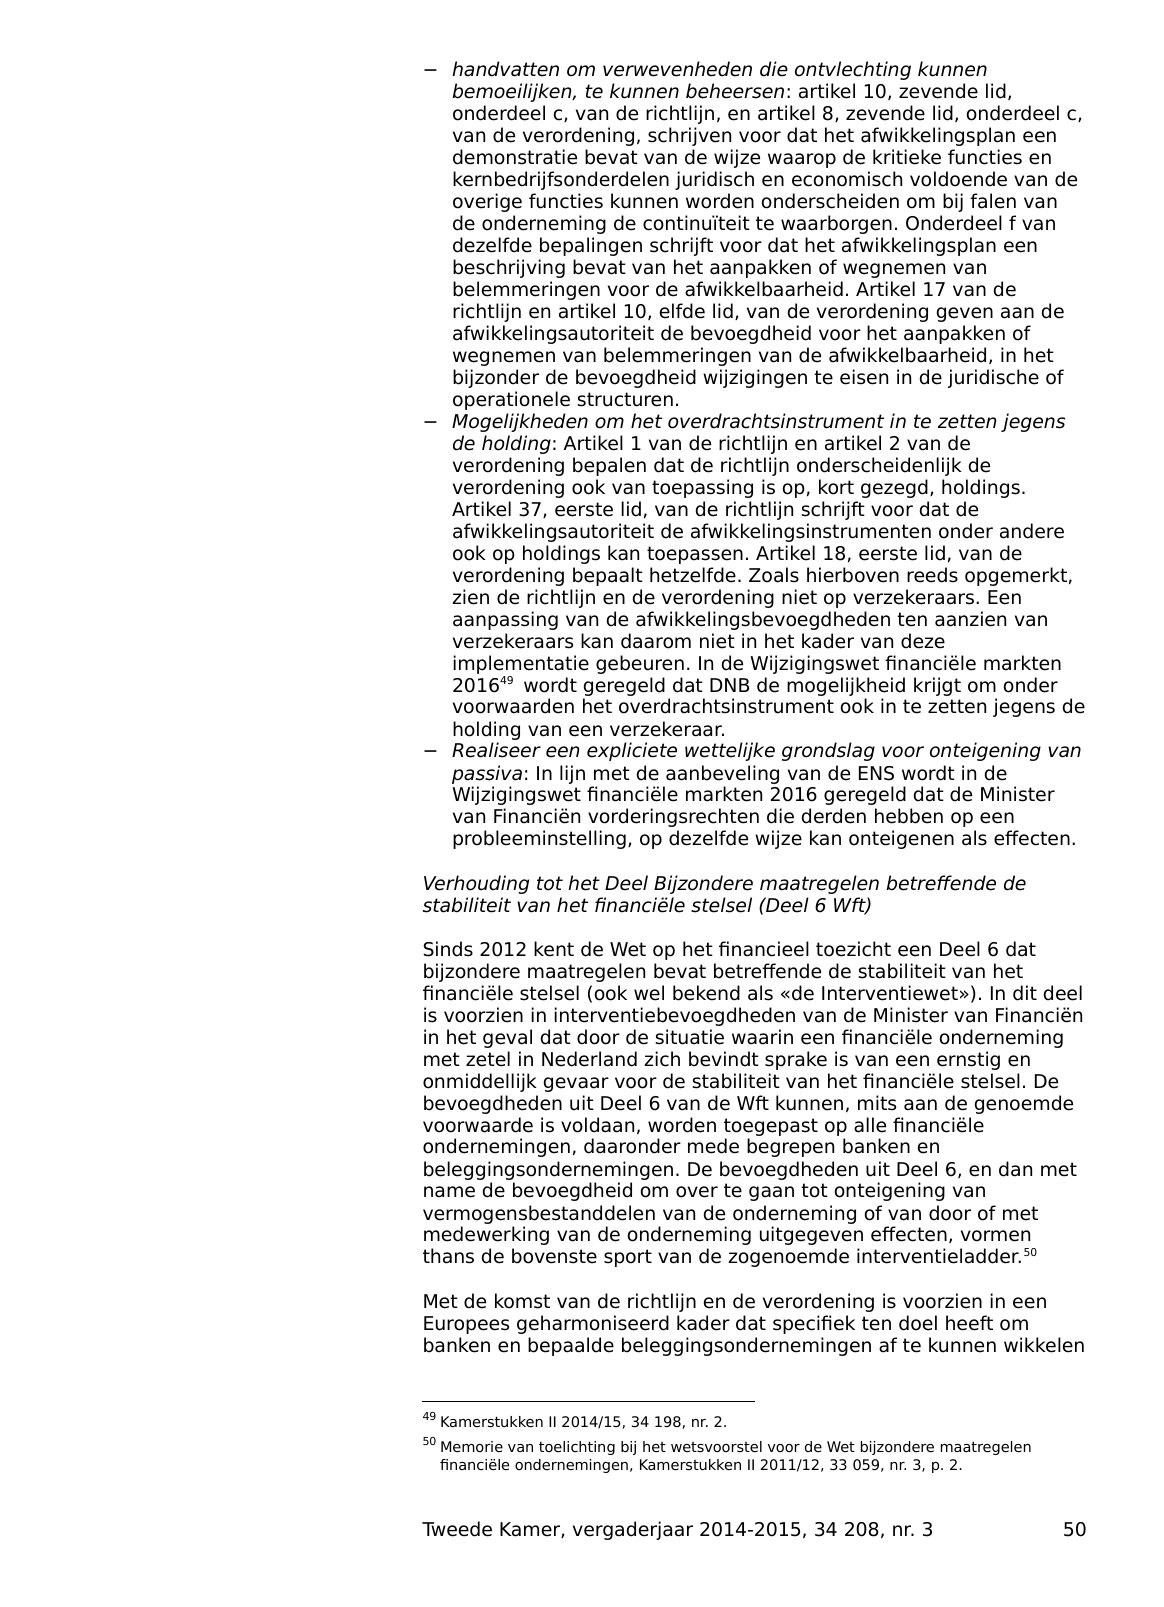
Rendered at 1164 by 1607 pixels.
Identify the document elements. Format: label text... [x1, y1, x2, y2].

text Sinds 2012 kent de Wet op het financieel toezicht een Deel 6 dat bijzondere maatregelen bevat betreffende de stabiliteit van het financiële stelsel (ook wel bekend als «de Interventiewet»). In dit deel is voorzien in interventiebevoegdheden van de Minister van Financiën in het geval dat door de situatie waarin een financiële onderneming met zetel in Nederland zich bevindt sprake is van een ernstig en onmiddellijk gevaar voor de stabiliteit van het financiële stelsel. De bevoegdheden uit Deel 6 van de Wft kunnen, mits aan de genoemde voorwaarde is voldaan, worden toegepast op alle financiële ondernemingen, daaronder mede begrepen banken en beleggingsondernemingen. De bevoegdheden uit Deel 6, en dan met name de bevoegdheid om over te gaan tot onteigening van vermogensbestanddelen van de onderneming of van door of met medewerking van de onderneming uitgegeven effecten, vormen thans de bovenste sport van de zogenoemde interventieladder. [422, 939, 1087, 1268]
text − Realiseer een expliciete wettelijke grondslag voor onteigening van passiva: In lijn met de aanbeveling van de ENS wordt in de Wijzigingswet financiële markten 2016 geregeld dat de Minister van Financiën vorderingsrechten die derden hebben op een probleeminstelling, op dezelfde wijze kan onteigenen als effecten. [422, 740, 1087, 850]
text Kamerstukken II 2014/15, 34 198, nr. 2. [422, 1410, 1087, 1432]
text − handvatten om verwevenheden die ontvlechting kunnen bemoeilijken, te kunnen beheersen: artikel 10, zevende lid, onderdeel c, van de richtlijn, en artikel 8, zevende lid, onderdeel c, van de verordening, schrijven voor dat het afwikkelingsplan een demonstratie bevat van de wijze waarop de kritieke functies en kernbedrijfsonderdelen juridisch en economisch voldoende van de overige functies kunnen worden onderscheiden om bij falen van de onderneming de continuïteit te waarborgen. Onderdeel f van dezelfde bepalingen schrijft voor dat het afwikkelingsplan een beschrijving bevat van het aanpakken of wegnemen van belemmeringen voor de afwikkelbaarheid. Artikel 17 van de richtlijn en artikel 10, elfde lid, van de verordening geven aan de afwikkelingsautoriteit de bevoegdheid voor het aanpakken of wegnemen van belemmeringen van de afwikkelbaarheid, in het bijzonder de bevoegdheid wijzigingen te eisen in de juridische of operationele structuren. [422, 59, 1087, 411]
text Memorie van toelichting bij het wetsvoorstel voor de Wet bijzondere maatregelen financiële ondernemingen, Kamerstukken II 2011/12, 33 059, nr. 3, p. 2. [422, 1435, 1087, 1474]
subtitle Verhouding tot het Deel Bijzondere maatregelen betreffende de stabiliteit van het financiële stelsel (Deel 6 Wft) [422, 872, 1087, 916]
text − Mogelijkheden om het overdrachtsinstrument in te zetten jegens de holding: Artikel 1 van de richtlijn en artikel 2 van de verordening bepalen dat de richtlijn onderscheidenlijk de verordening ook van toepassing is op, kort gezegd, holdings. Artikel 37, eerste lid, van de richtlijn schrijft voor dat de afwikkelingsautoriteit de afwikkelingsinstrumenten onder andere ook op holdings kan toepassen. Artikel 18, eerste lid, van de verordening bepaalt hetzelfde. Zoals hierboven reeds opgemerkt, zien de richtlijn en de verordening niet op verzekeraars. Een aanpassing van de afwikkelingsbevoegdheden ten aanzien van verzekeraars kan daarom niet in het kader van deze implementatie gebeuren. In de Wijzigingswet financiële markten 2016 wordt geregeld dat DNB de mogelijkheid krijgt om onder voorwaarden het overdrachtsinstrument ook in te zetten jegens de holding van een verzekeraar. [422, 411, 1087, 740]
text Met de komst van de richtlijn en de verordening is voorzien in een Europees geharmoniseerd kader dat specifiek ten doel heeft om banken en bepaalde beleggingsondernemingen af te kunnen wikkelen [422, 1291, 1087, 1356]
